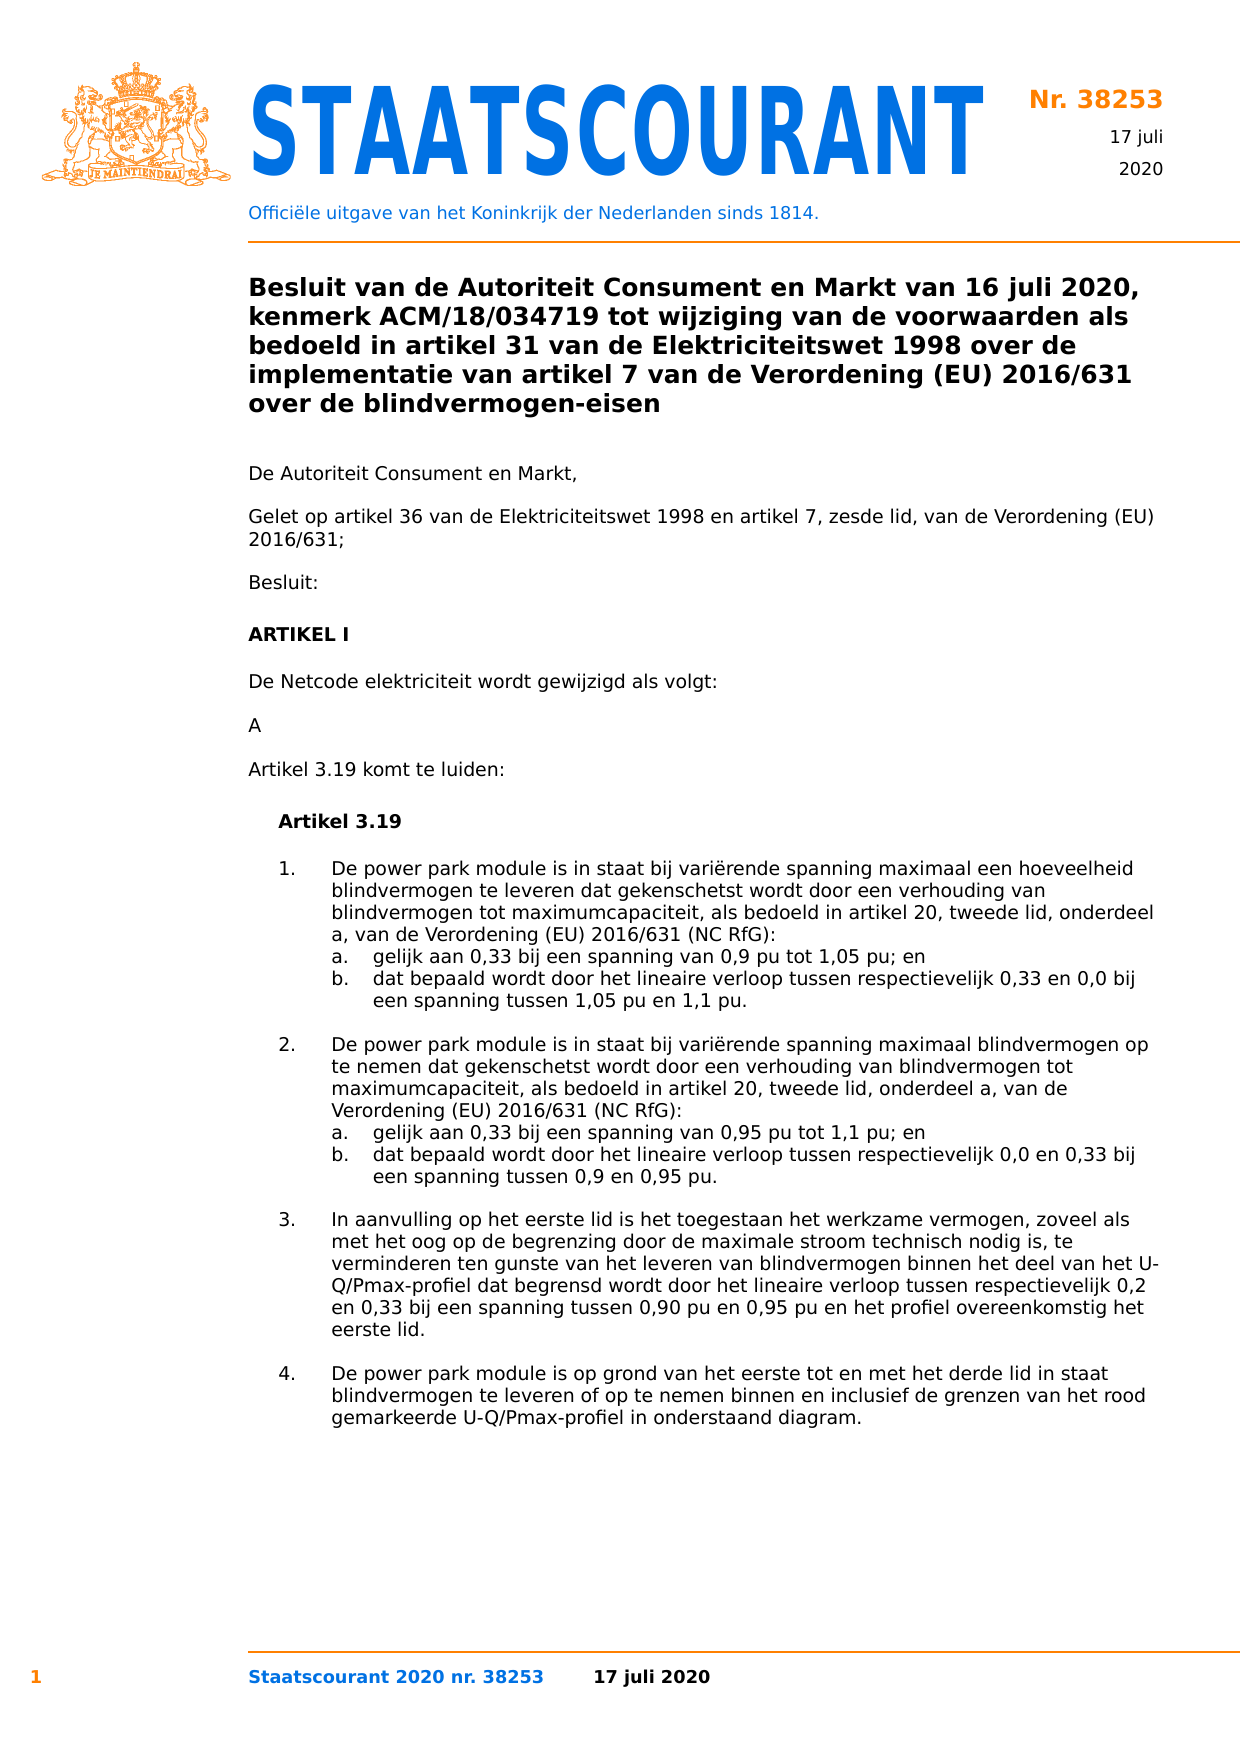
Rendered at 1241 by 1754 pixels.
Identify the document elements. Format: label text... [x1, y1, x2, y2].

text Artikel 3.19 komt te luiden: [248, 759, 1163, 781]
table_header Nr. 38253 [998, 62, 1240, 121]
picture [41, 62, 231, 186]
table_cell Officiële uitgave van het Koninkrijk der Nederlanden sinds 1814. [248, 203, 1240, 241]
text a. gelijk aan 0,33 bij een spanning van 0,95 pu tot 1,1 pu; en [331, 1122, 1163, 1143]
subtitle ARTIKEL I [248, 624, 1163, 646]
table_header [25, 62, 248, 241]
text b. dat bepaald wordt door het lineaire verloop tussen respectievelijk 0,0 en 0,33 bij een spanning tussen 0,9 en 0,95 pu. [331, 1143, 1163, 1187]
table_header STAATSCOURANT [248, 62, 998, 203]
text A [248, 715, 1163, 737]
text 3. In aanvulling op het eerste lid is het toegestaan het werkzame vermogen, zoveel als met het oog op de begrenzing door de maximale stroom technisch nodig is, te verminderen ten gunste van het leveren van blindvermogen binnen het deel van het U-Q/Pmax-profiel dat begrensd wordt door het lineaire verloop tussen respectievelijk 0,2 en 0,33 bij een spanning tussen 0,90 pu en 0,95 pu en het profiel overeenkomstig het eerste lid. [278, 1209, 1163, 1341]
subtitle Artikel 3.19 [278, 811, 1163, 833]
table_cell 17 juli [998, 121, 1240, 153]
text De Netcode elektriciteit wordt gewijzigd als volgt: [248, 671, 1163, 693]
subtitle Besluit van de Autoriteit Consument en Markt van 16 juli 2020, kenmerk ACM/18/034719 tot wijziging van de voorwaarden als bedoeld in artikel 31 van de Elektriciteitswet 1998 over de implementatie van artikel 7 van de Verordening (EU) 2016/631 over de blindvermogen-eisen [248, 273, 1163, 419]
text Gelet op artikel 36 van de Elektriciteitswet 1998 en artikel 7, zesde lid, van de Verordening (EU) 2016/631; [248, 506, 1163, 550]
text Besluit: [248, 572, 1163, 594]
text 1. De power park module is in staat bij variërende spanning maximaal een hoeveelheid blindvermogen te leveren dat gekenschetst wordt door een verhouding van blindvermogen tot maximumcapaciteit, als bedoeld in artikel 20, tweede lid, onderdeel a, van de Verordening (EU) 2016/631 (NC RfG): [278, 858, 1163, 946]
text b. dat bepaald wordt door het lineaire verloop tussen respectievelijk 0,33 en 0,0 bij een spanning tussen 1,05 pu en 1,1 pu. [331, 968, 1163, 1012]
text 4. De power park module is op grond van het eerste tot en met het derde lid in staat blindvermogen te leveren of op te nemen binnen en inclusief de grenzen van het rood gemarkeerde U-Q/Pmax-profiel in onderstaand diagram. [278, 1363, 1163, 1429]
text De Autoriteit Consument en Markt, [248, 463, 1163, 484]
table_cell 2020 [998, 153, 1240, 203]
text a. gelijk aan 0,33 bij een spanning van 0,9 pu tot 1,05 pu; en [331, 946, 1163, 968]
text 2. De power park module is in staat bij variërende spanning maximaal blindvermogen op te nemen dat gekenschetst wordt door een verhouding van blindvermogen tot maximumcapaciteit, als bedoeld in artikel 20, tweede lid, onderdeel a, van de Verordening (EU) 2016/631 (NC RfG): [278, 1034, 1163, 1122]
